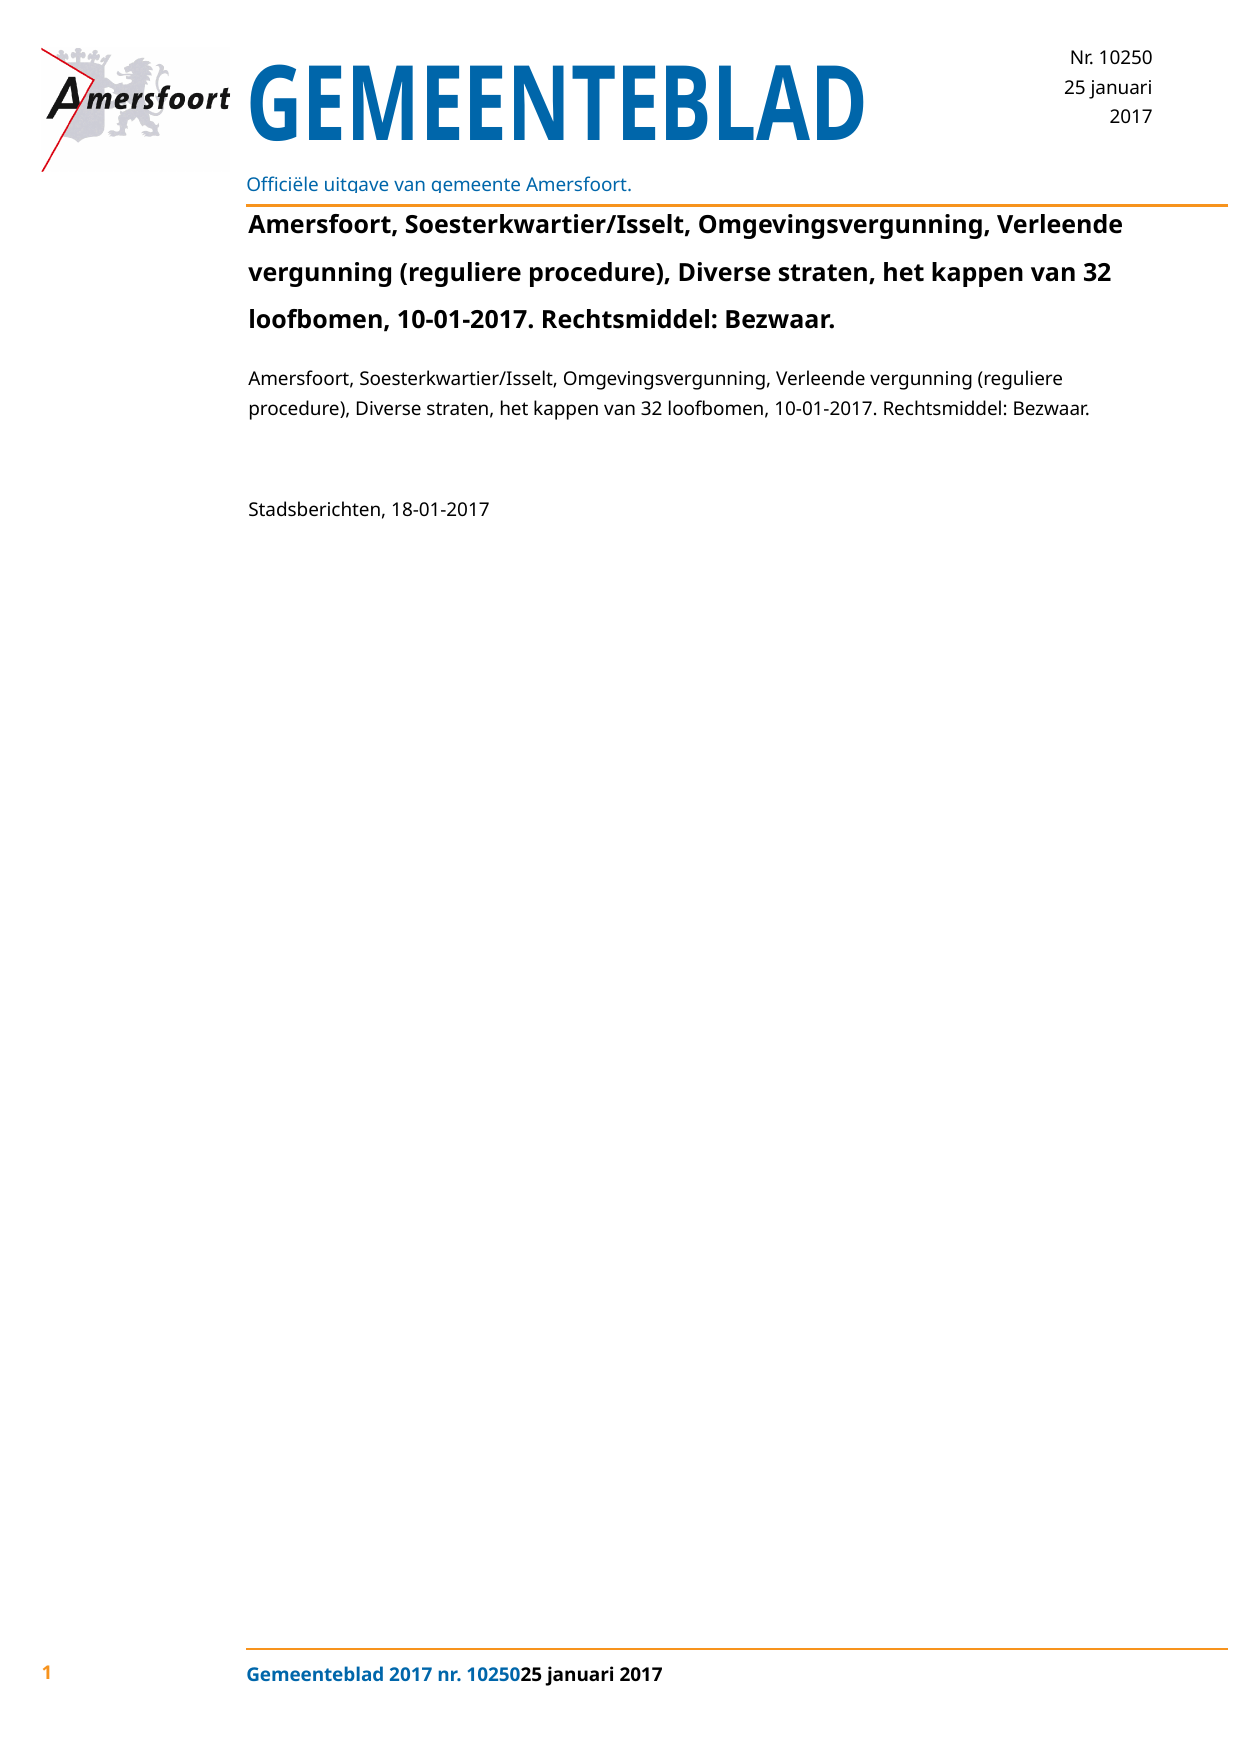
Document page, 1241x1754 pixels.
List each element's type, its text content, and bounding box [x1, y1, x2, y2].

text Amersfoort, Soesterkwartier/Isselt, Omgevingsvergunning, Verleende vergunning (reguliere procedure), Diverse straten, het kappen van 32 loofbomen, 10-01-2017. Rechtsmiddel: Bezwaar. [248, 366, 1152, 421]
picture [41, 47, 231, 172]
text Amersfoort, Soesterkwartier/Isselt, Omgevingsvergunning, Verleende vergunning (reguliere procedure), Diverse straten, het kappen van 32 loofbomen, 10-01-2017. Rechtsmiddel: Bezwaar. [248, 207, 1152, 336]
text Stadsberichten, 18-01-2017 [248, 496, 1152, 522]
